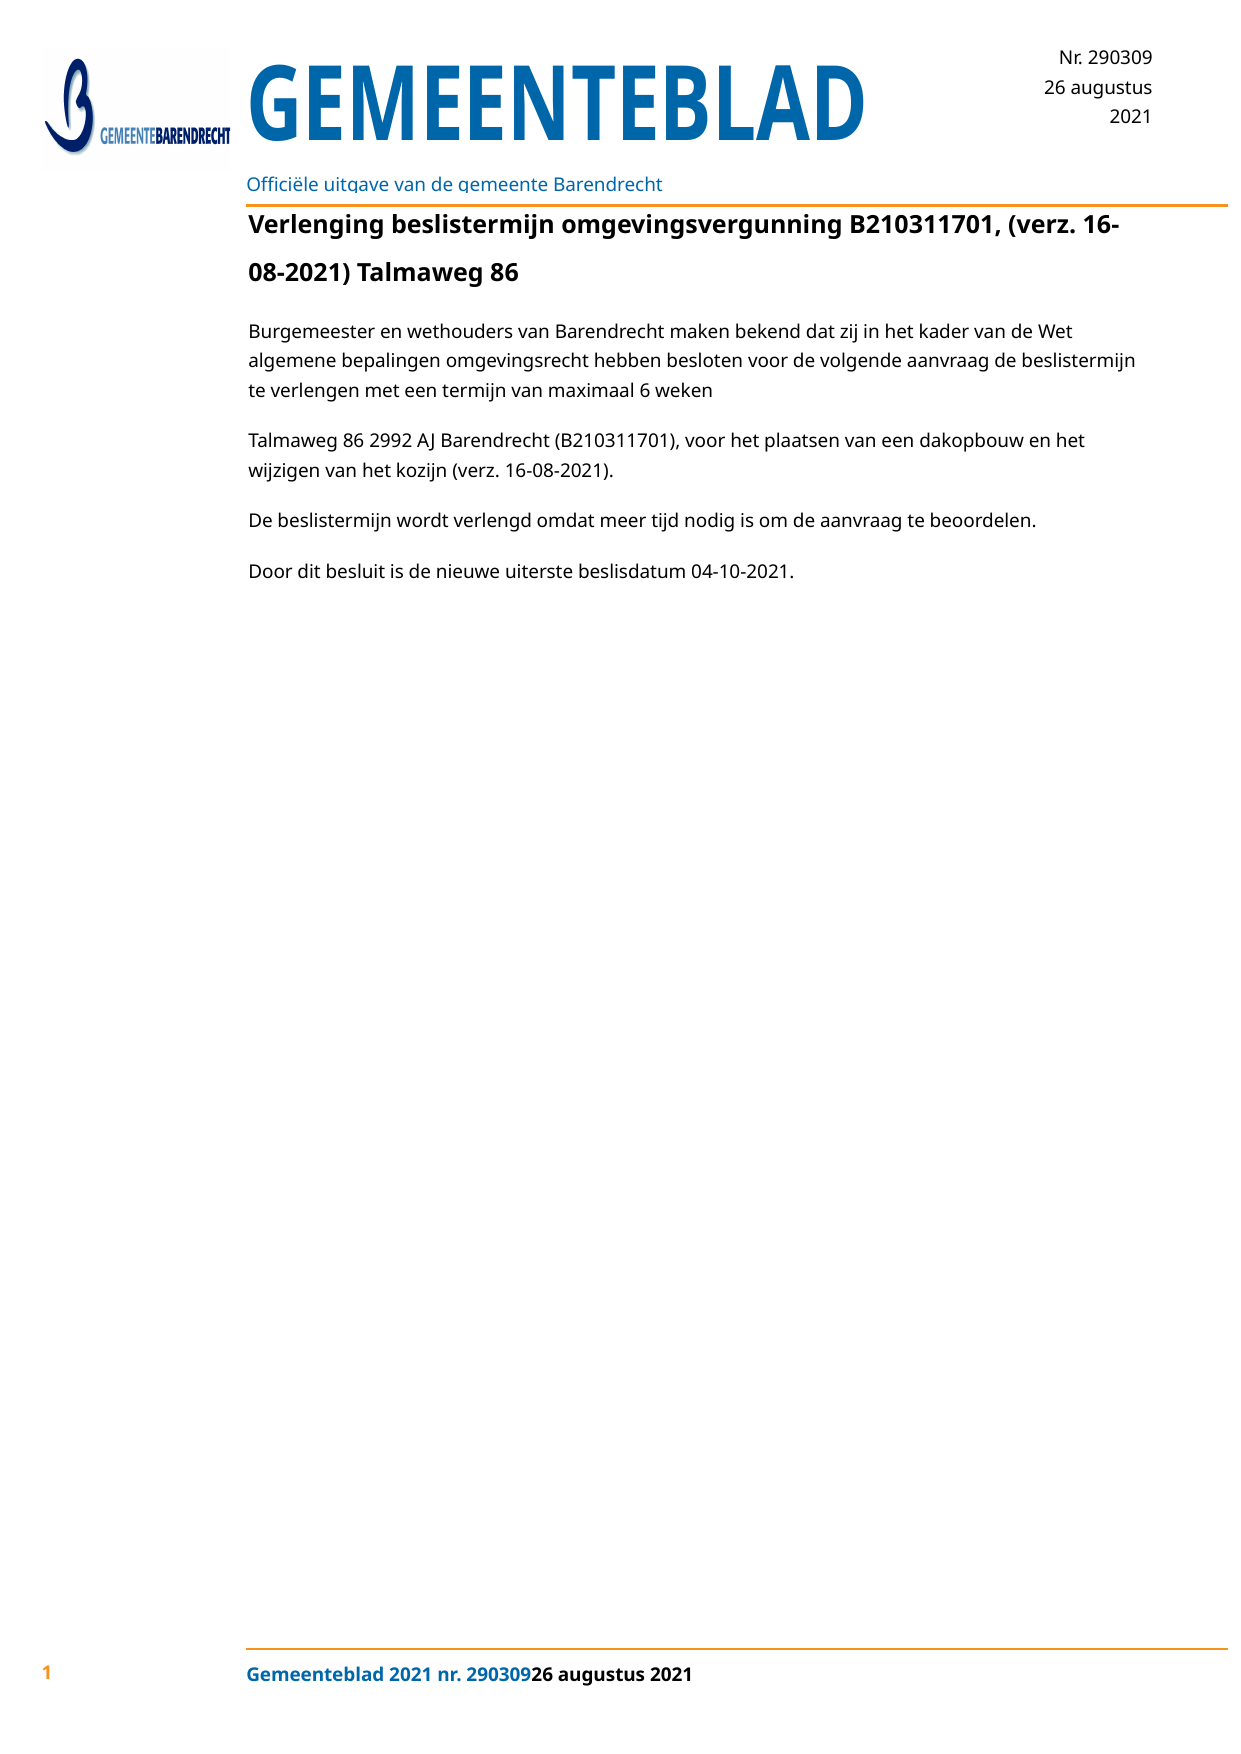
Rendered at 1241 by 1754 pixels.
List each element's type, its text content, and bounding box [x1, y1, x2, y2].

text Burgemeester en wethouders van Barendrecht maken bekend dat zij in het kader van de Wet algemene bepalingen omgevingsrecht hebben besloten voor de volgende aanvraag de beslistermijn te verlengen met een termijn van maximaal 6 weken [248, 318, 1152, 403]
text Talmaweg 86 2992 AJ Barendrecht (B210311701), voor het plaatsen van een dakopbouw en het wijzigen van het kozijn (verz. 16-08-2021). [248, 427, 1152, 483]
text Door dit besluit is de nieuwe uiterste beslisdatum 04-10-2021. [248, 558, 1152, 584]
picture [41, 47, 231, 172]
text Verlenging beslistermijn omgevingsvergunning B210311701, (verz. 16-08-2021) Talmaweg 86 [248, 207, 1152, 288]
text De beslistermijn wordt verlengd omdat meer tijd nodig is om de aanvraag te beoordelen. [248, 507, 1152, 533]
